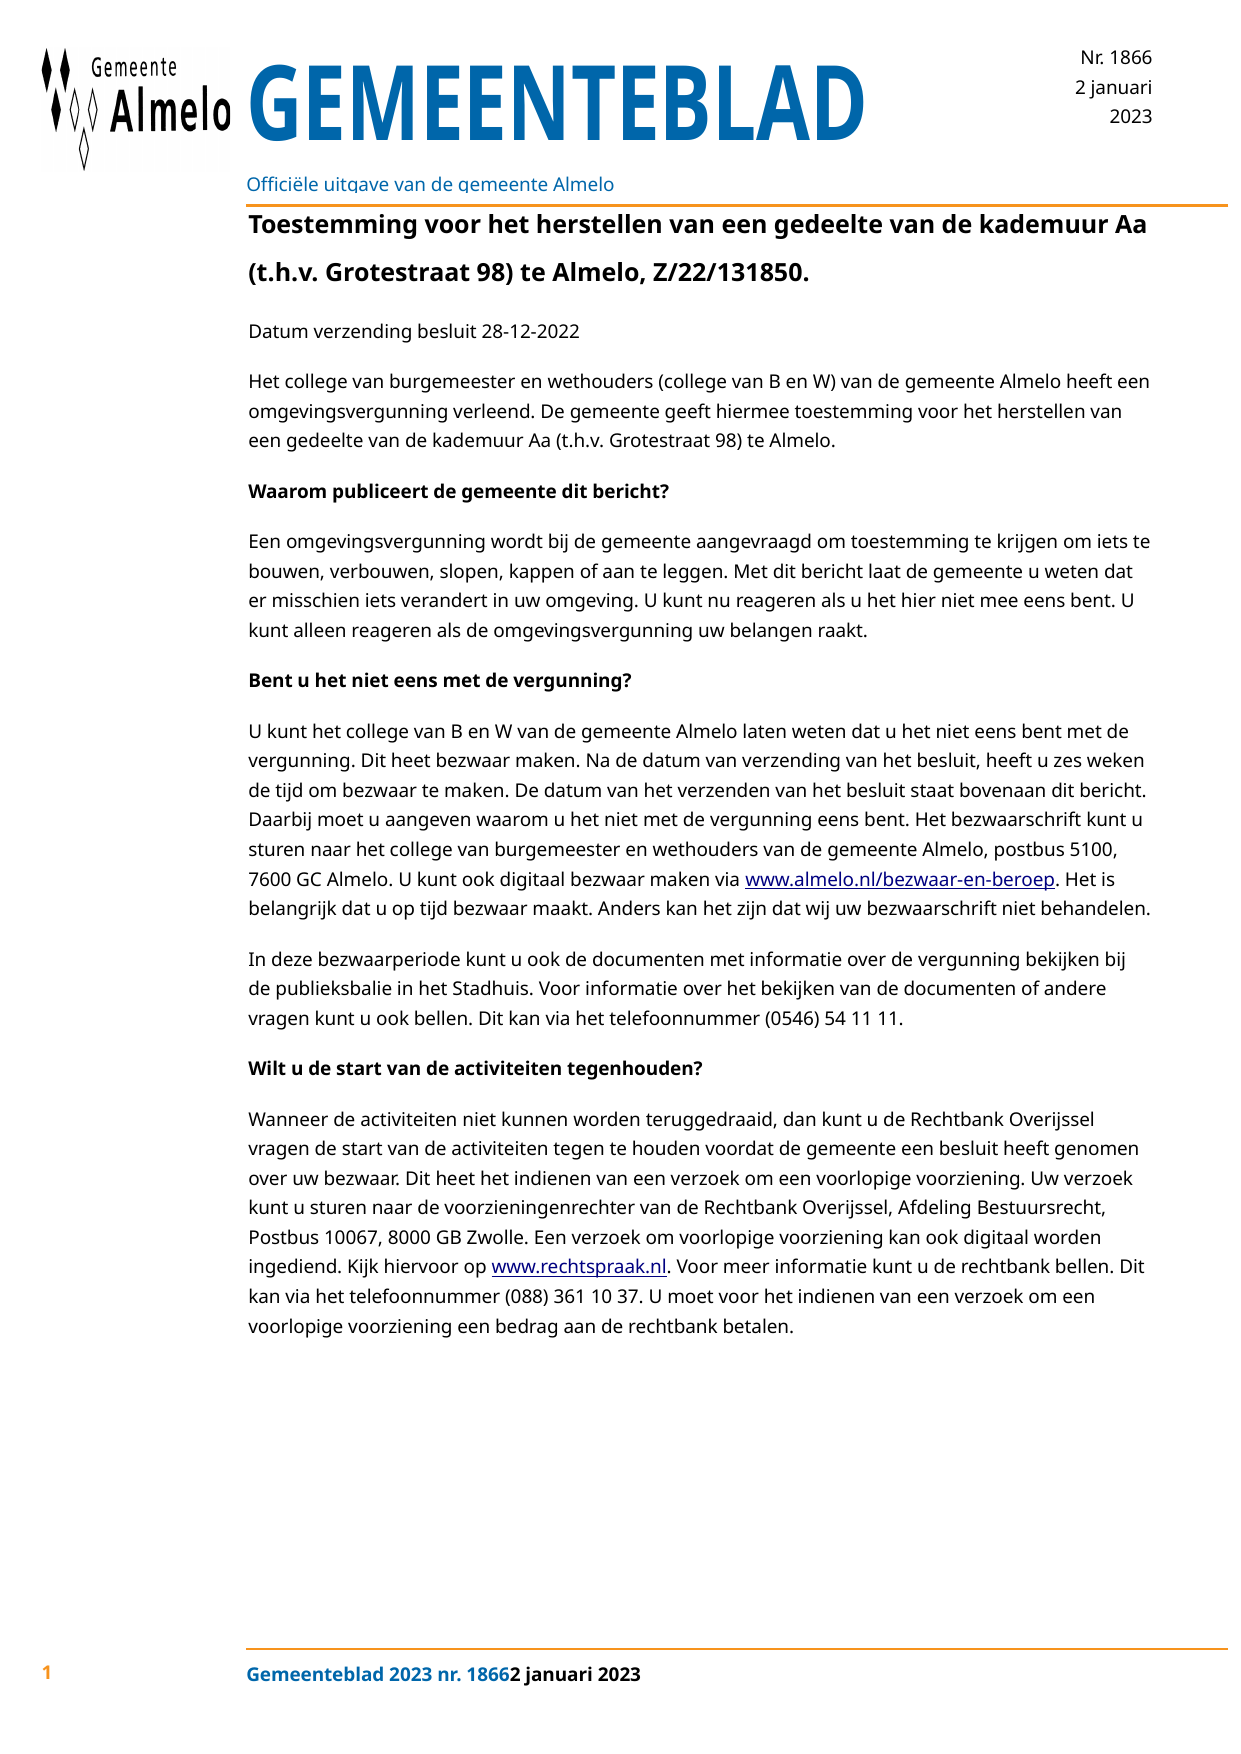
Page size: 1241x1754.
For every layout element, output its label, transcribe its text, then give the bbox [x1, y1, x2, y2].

text In deze bezwaarperiode kunt u ook de documenten met informatie over de vergunning bekijken bij de publieksbalie in het Stadhuis. Voor informatie over het bekijken van de documenten of andere vragen kunt u ook bellen. Dit kan via het telefoonnummer (0546) 54 11 11. [248, 946, 1152, 1031]
text Het college van burgemeester en wethouders (college van B en W) van de gemeente Almelo heeft een omgevingsvergunning verleend. De gemeente geeft hiermee toestemming voor het herstellen van een gedeelte van de kademuur Aa (t.h.v. Grotestraat 98) te Almelo. [248, 368, 1152, 453]
text Waarom publiceert de gemeente dit bericht? [248, 478, 1152, 504]
text Een omgevingsvergunning wordt bij de gemeente aangevraagd om toestemming te krijgen om iets te bouwen, verbouwen, slopen, kappen of aan te leggen. Met dit bericht laat de gemeente u weten dat er misschien iets verandert in uw omgeving. U kunt nu reageren als u het hier niet mee eens bent. U kunt alleen reageren als de omgevingsvergunning uw belangen raakt. [248, 528, 1152, 643]
text Wanneer de activiteiten niet kunnen worden teruggedraaid, dan kunt u de Rechtbank Overijssel vragen de start van de activiteiten tegen te houden voordat de gemeente een besluit heeft genomen over uw bezwaar. Dit heet het indienen van een verzoek om een voorlopige voorziening. Uw verzoek kunt u sturen naar de voorzieningenrechter van de Rechtbank Overijssel, Afdeling Bestuursrecht, Postbus 10067, 8000 GB Zwolle. Een verzoek om voorlopige voorziening kan ook digitaal worden ingediend. Kijk hiervoor op www.rechtspraak.nl. Voor meer informatie kunt u de rechtbank bellen. Dit kan via het telefoonnummer (088) 361 10 37. U moet voor het indienen van een verzoek om een voorlopige voorziening een bedrag aan de rechtbank betalen. [248, 1106, 1152, 1339]
text Bent u het niet eens met de vergunning? [248, 667, 1152, 693]
picture [41, 47, 231, 172]
text Datum verzending besluit 28-12-2022 [248, 318, 1152, 344]
text Toestemming voor het herstellen van een gedeelte van de kademuur Aa (t.h.v. Grotestraat 98) te Almelo, Z/22/131850. [248, 207, 1152, 288]
text U kunt het college van B en W van de gemeente Almelo laten weten dat u het niet eens bent met de vergunning. Dit heet bezwaar maken. Na de datum van verzending van het besluit, heeft u zes weken de tijd om bezwaar te maken. De datum van het verzenden van het besluit staat bovenaan dit bericht. Daarbij moet u aangeven waarom u het niet met de vergunning eens bent. Het bezwaarschrift kunt u sturen naar het college van burgemeester en wethouders van de gemeente Almelo, postbus 5100, 7600 GC Almelo. U kunt ook digitaal bezwaar maken via www.almelo.nl/bezwaar-en-beroep. Het is belangrijk dat u op tijd bezwaar maakt. Anders kan het zijn dat wij uw bezwaarschrift niet behandelen. [248, 718, 1152, 921]
text Wilt u de start van de activiteiten tegenhouden? [248, 1055, 1152, 1081]
